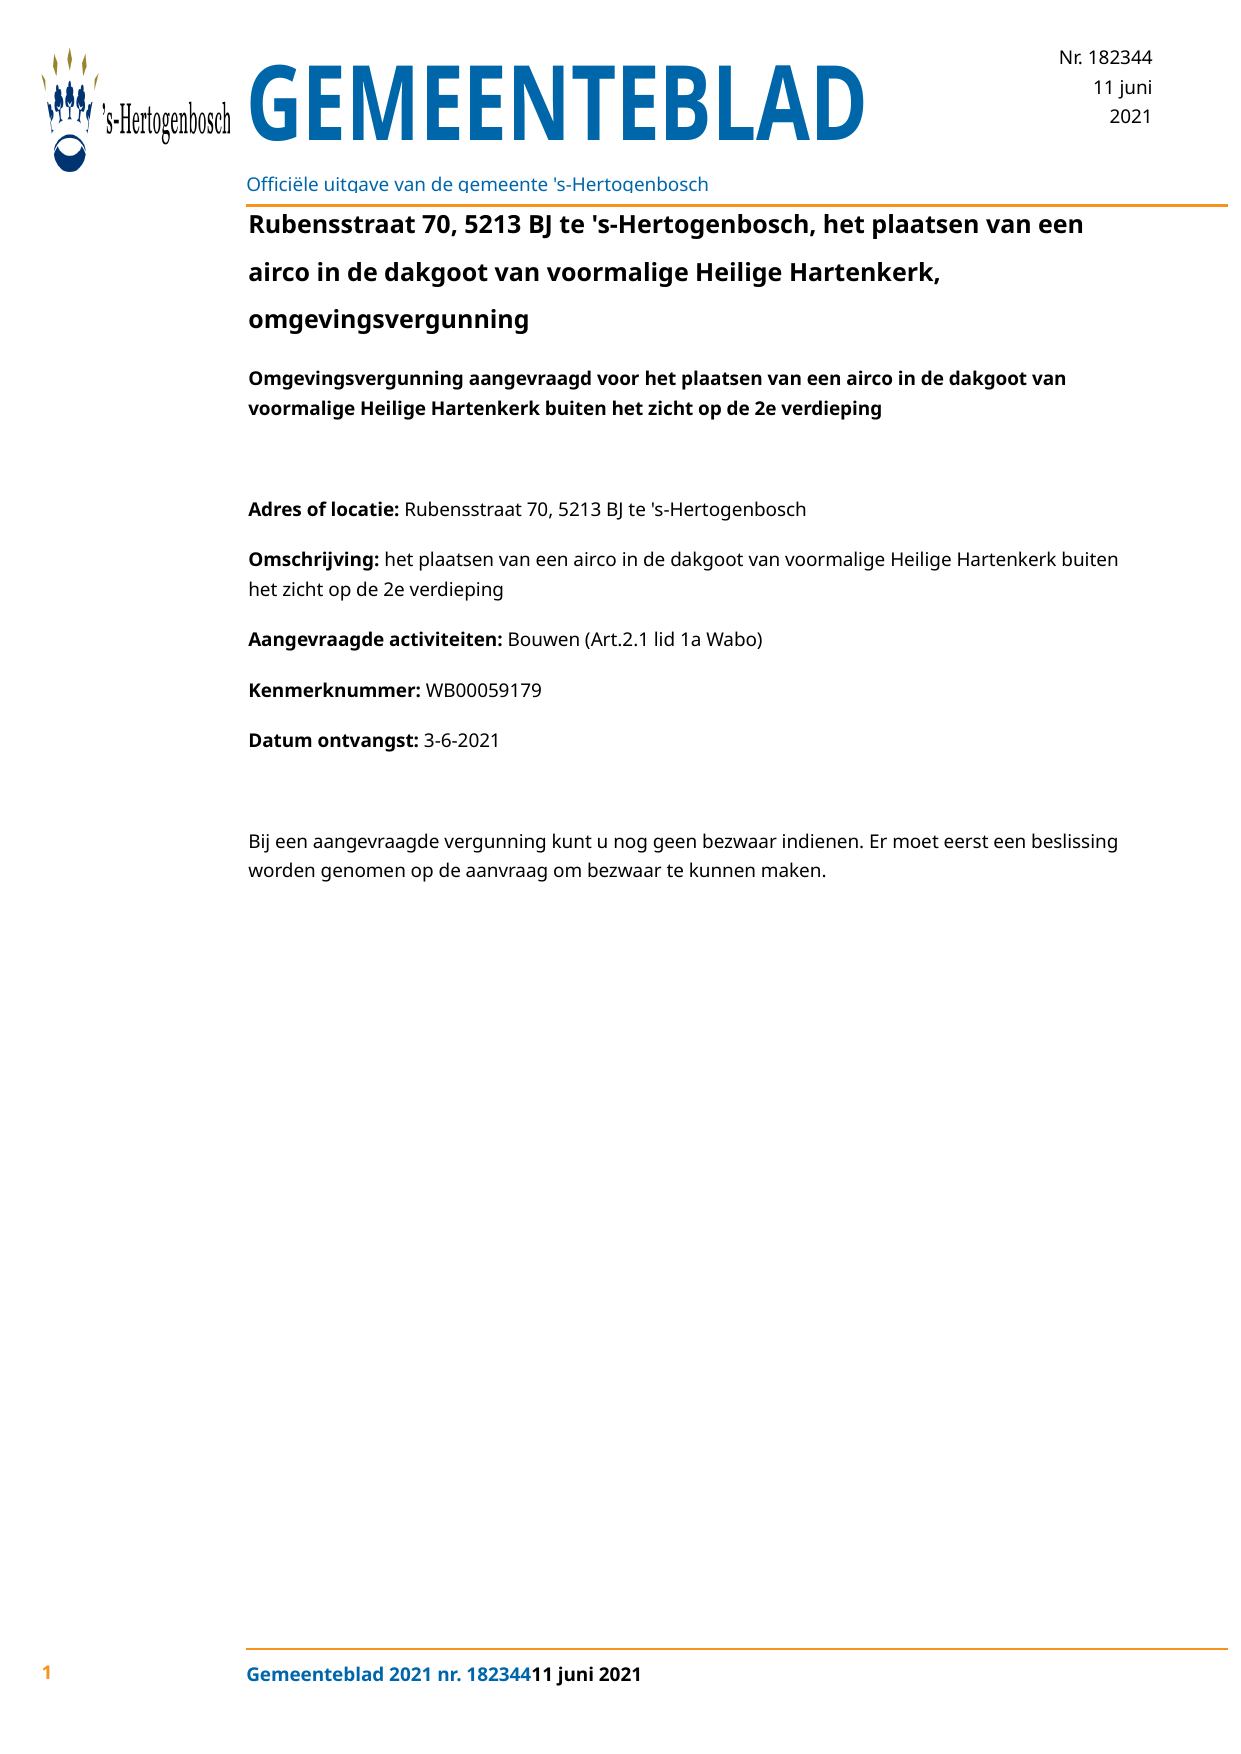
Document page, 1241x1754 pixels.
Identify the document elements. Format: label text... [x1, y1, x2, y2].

text Datum ontvangst: 3-6-2021 [248, 727, 1152, 753]
text Omgevingsvergunning aangevraagd voor het plaatsen van een airco in de dakgoot van voormalige Heilige Hartenkerk buiten het zicht op de 2e verdieping [248, 366, 1152, 421]
text Omschrijving: het plaatsen van een airco in de dakgoot van voormalige Heilige Hartenkerk buiten het zicht op de 2e verdieping [248, 546, 1152, 602]
text Adres of locatie: Rubensstraat 70, 5213 BJ te 's-Hertogenbosch [248, 496, 1152, 522]
text Rubensstraat 70, 5213 BJ te 's-Hertogenbosch, het plaatsen van een airco in de dakgoot van voormalige Heilige Hartenkerk, omgevingsvergunning [248, 207, 1152, 336]
text Kenmerknummer: WB00059179 [248, 677, 1152, 702]
text Aangevraagde activiteiten: Bouwen (Art.2.1 lid 1a Wabo) [248, 626, 1152, 652]
picture [41, 47, 231, 172]
text Bij een aangevraagde vergunning kunt u nog geen bezwaar indienen. Er moet eerst een beslissing worden genomen op de aanvraag om bezwaar te kunnen maken. [248, 828, 1152, 883]
